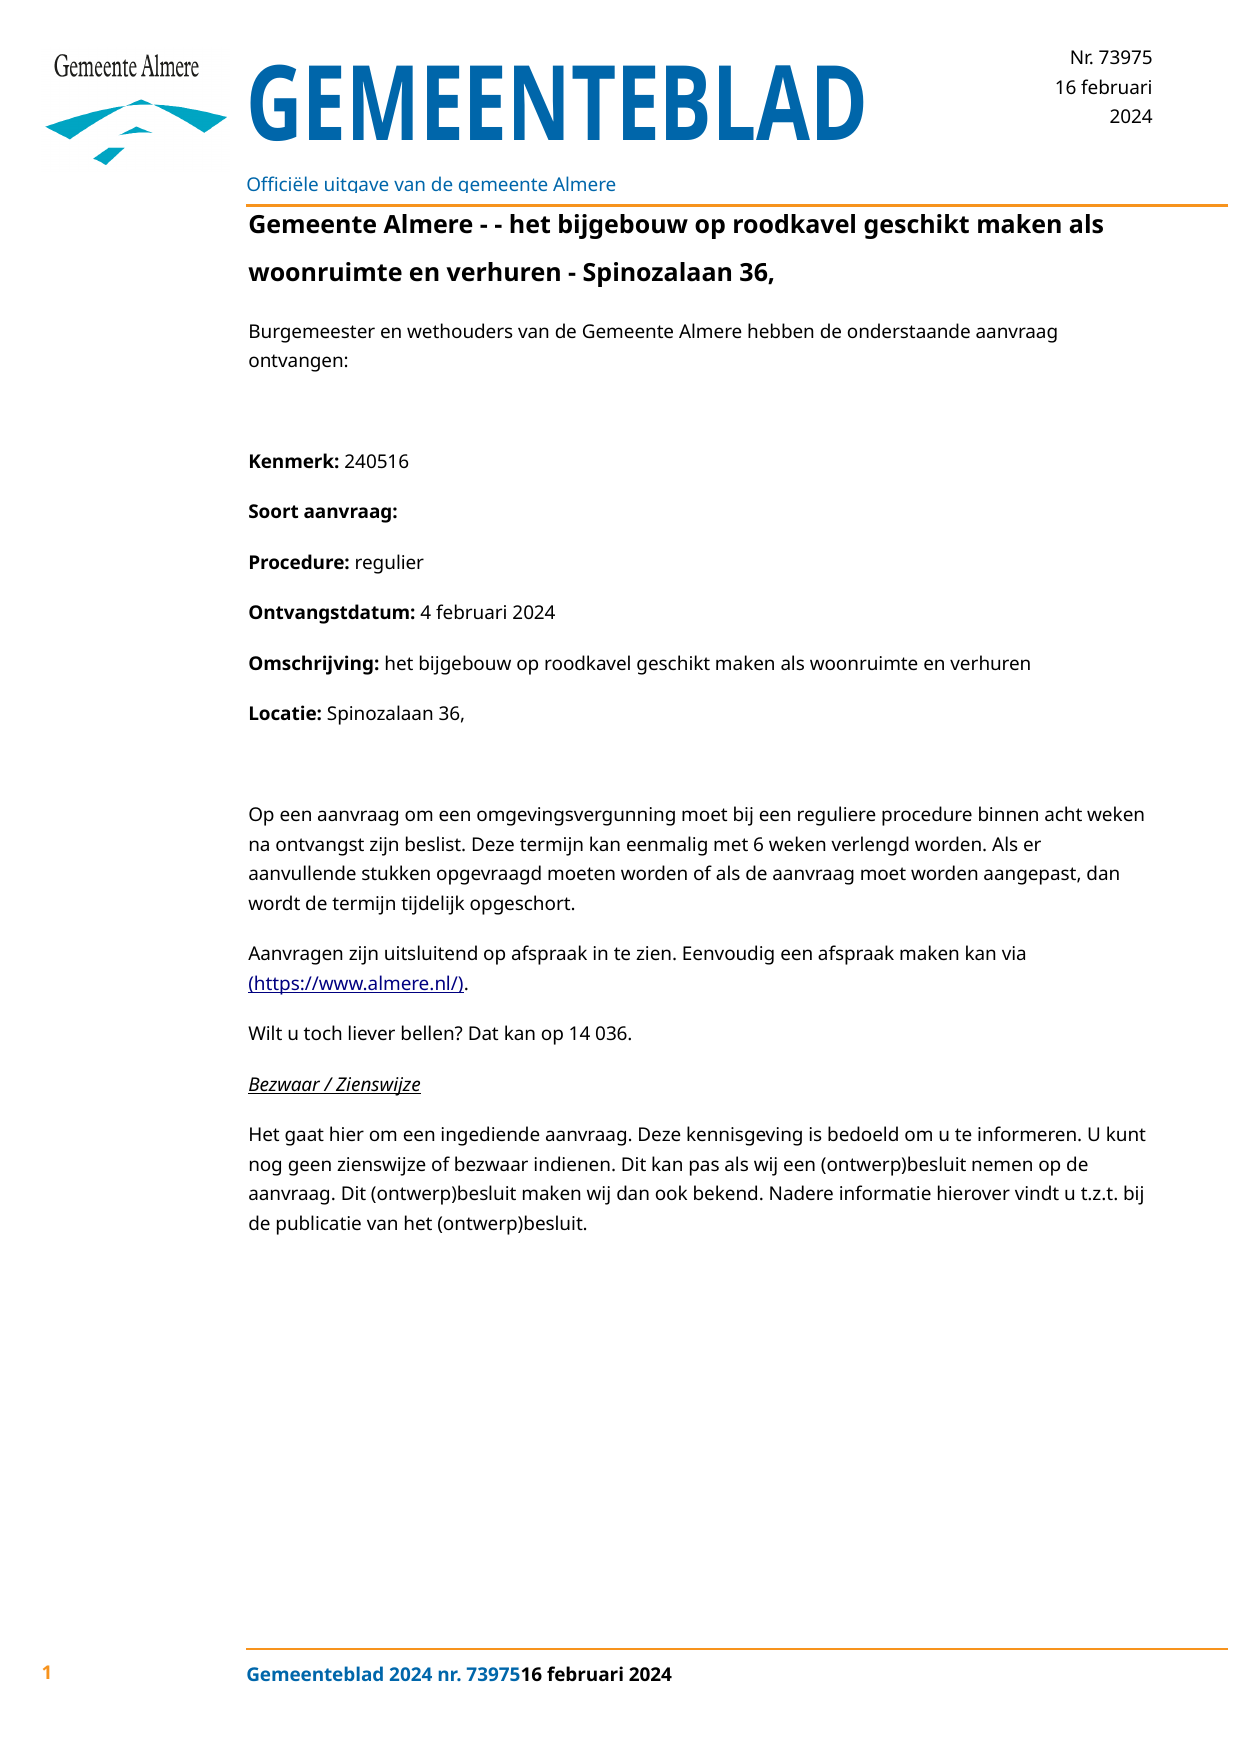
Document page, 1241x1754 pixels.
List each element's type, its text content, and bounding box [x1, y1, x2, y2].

text Gemeente Almere - - het bijgebouw op roodkavel geschikt maken als woonruimte en verhuren - Spinozalaan 36, [248, 207, 1152, 288]
text Soort aanvraag: [248, 499, 1152, 524]
text Het gaat hier om een ingediende aanvraag. Deze kennisgeving is bedoeld om u te informeren. U kunt nog geen zienswijze of bezwaar indienen. Dit kan pas als wij een (ontwerp)besluit nemen op de aanvraag. Dit (ontwerp)besluit maken wij dan ook bekend. Nadere informatie hierover vindt u t.z.t. bij de publicatie van het (ontwerp)besluit. [248, 1121, 1152, 1236]
text Burgemeester en wethouders van de Gemeente Almere hebben de onderstaande aanvraag ontvangen: [248, 318, 1152, 373]
text Locatie: Spinozalaan 36, [248, 700, 1152, 726]
text Wilt u toch liever bellen? Dat kan op 14 036. [248, 1020, 1152, 1046]
text Ontvangstdatum: 4 februari 2024 [248, 599, 1152, 625]
text Procedure: regulier [248, 549, 1152, 575]
text Op een aanvraag om een omgevingsvergunning moet bij een reguliere procedure binnen acht weken na ontvangst zijn beslist. Deze termijn kan eenmalig met 6 weken verlengd worden. Als er aanvullende stukken opgevraagd moeten worden of als de aanvraag moet worden aangepast, dan wordt de termijn tijdelijk opgeschort. [248, 801, 1152, 916]
picture [41, 47, 231, 172]
text Kenmerk: 240516 [248, 448, 1152, 474]
text Aanvragen zijn uitsluitend op afspraak in te zien. Eenvoudig een afspraak maken kan via (https://www.almere.nl/). [248, 940, 1152, 996]
text Omschrijving: het bijgebouw op roodkavel geschikt maken als woonruimte en verhuren [248, 650, 1152, 676]
text Bezwaar / Zienswijze [248, 1071, 1152, 1097]
